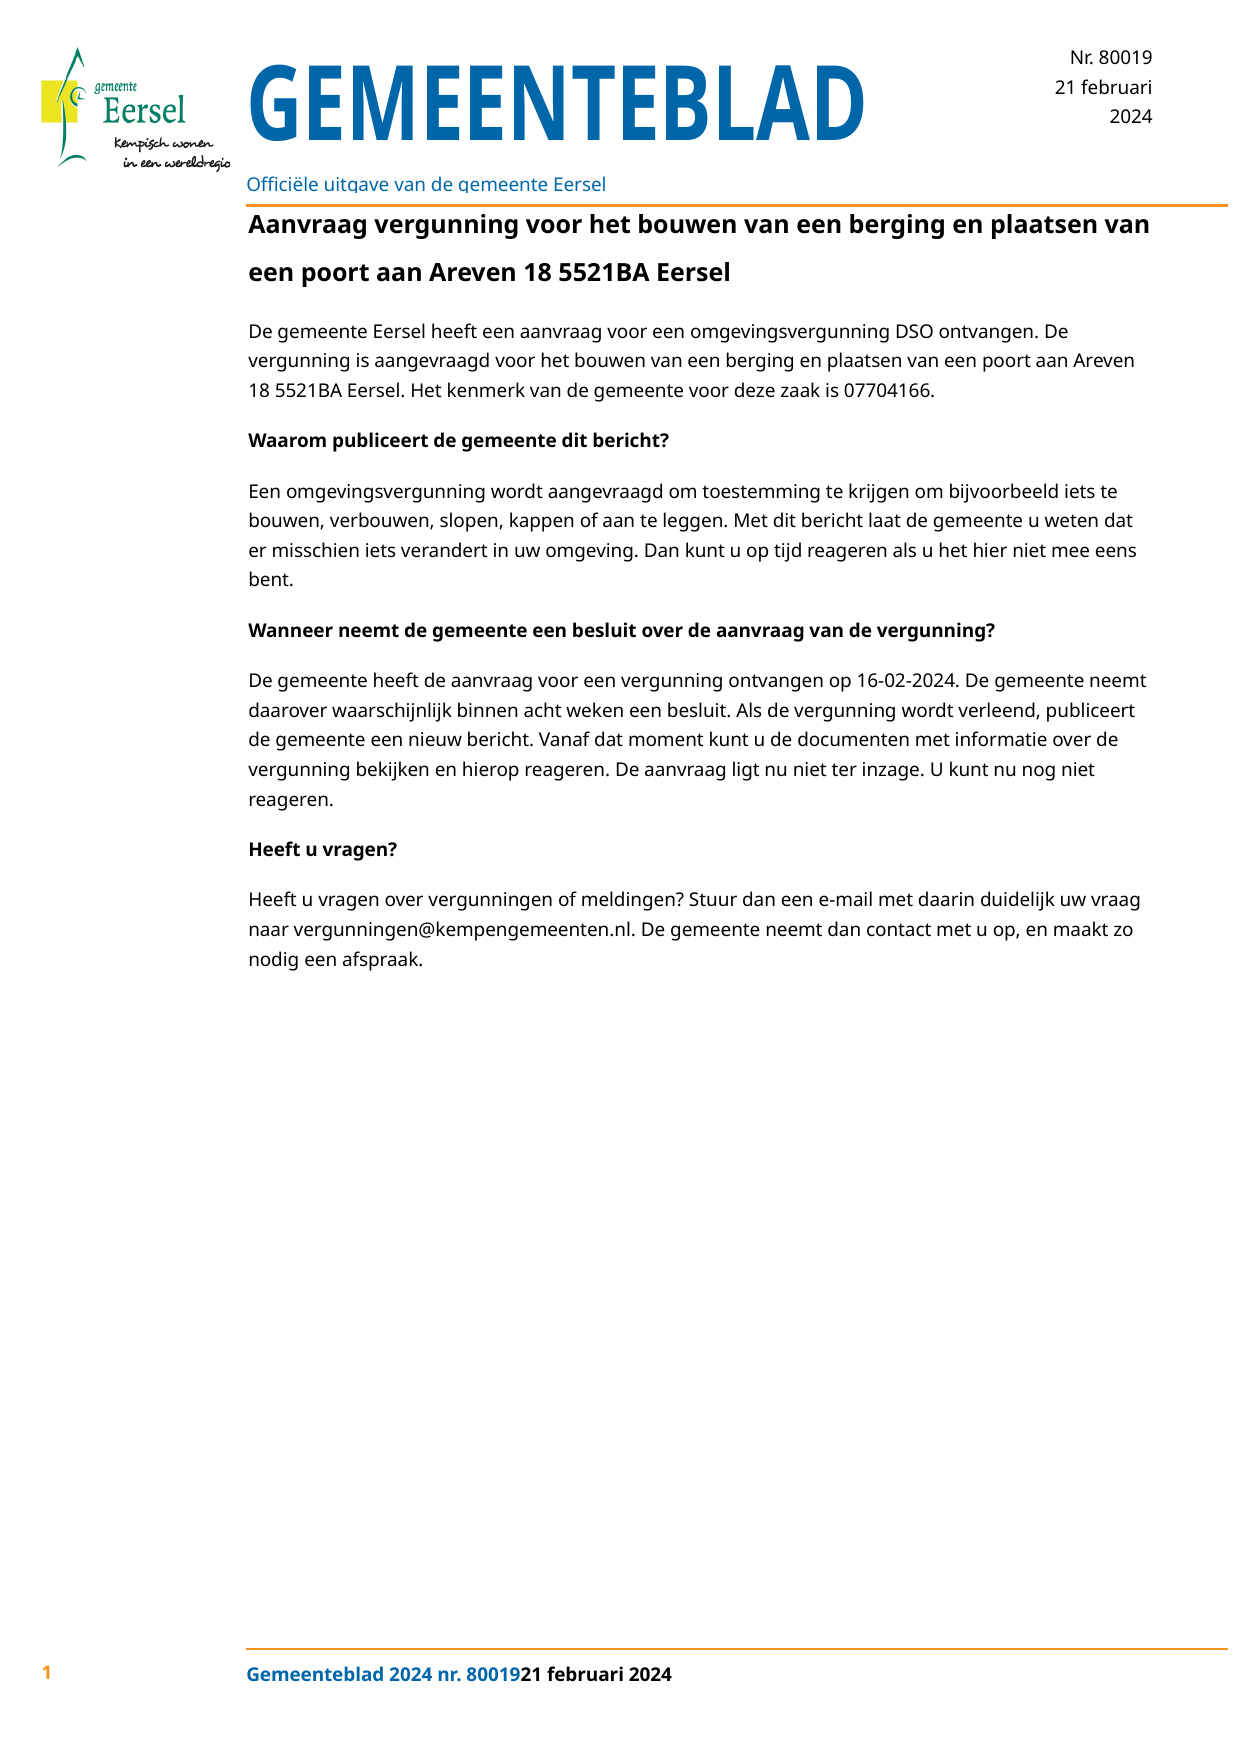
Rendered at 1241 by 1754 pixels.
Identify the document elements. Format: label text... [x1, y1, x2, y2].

text De gemeente Eersel heeft een aanvraag voor een omgevingsvergunning DSO ontvangen. De vergunning is aangevraagd voor het bouwen van een berging en plaatsen van een poort aan Areven 18 5521BA Eersel. Het kenmerk van de gemeente voor deze zaak is 07704166. [248, 318, 1152, 403]
text Heeft u vragen? [248, 836, 1152, 862]
text Wanneer neemt de gemeente een besluit over de aanvraag van de vergunning? [248, 617, 1152, 643]
text Waarom publiceert de gemeente dit bericht? [248, 427, 1152, 453]
text Aanvraag vergunning voor het bouwen van een berging en plaatsen van een poort aan Areven 18 5521BA Eersel [248, 207, 1152, 288]
text Heeft u vragen over vergunningen of meldingen? Stuur dan een e-mail met daarin duidelijk uw vraag naar vergunningen@kempengemeenten.nl. De gemeente neemt dan contact met u op, en maakt zo nodig een afspraak. [248, 887, 1152, 972]
text De gemeente heeft de aanvraag voor een vergunning ontvangen op 16-02-2024. De gemeente neemt daarover waarschijnlijk binnen acht weken een besluit. Als de vergunning wordt verleend, publiceert de gemeente een nieuw bericht. Vanaf dat moment kunt u de documenten met informatie over de vergunning bekijken en hierop reageren. De aanvraag ligt nu niet ter inzage. U kunt nu nog niet reageren. [248, 667, 1152, 812]
text Een omgevingsvergunning wordt aangevraagd om toestemming te krijgen om bijvoorbeeld iets te bouwen, verbouwen, slopen, kappen of aan te leggen. Met dit bericht laat de gemeente u weten dat er misschien iets verandert in uw omgeving. Dan kunt u op tijd reageren als u het hier niet mee eens bent. [248, 478, 1152, 592]
picture [41, 47, 231, 172]
